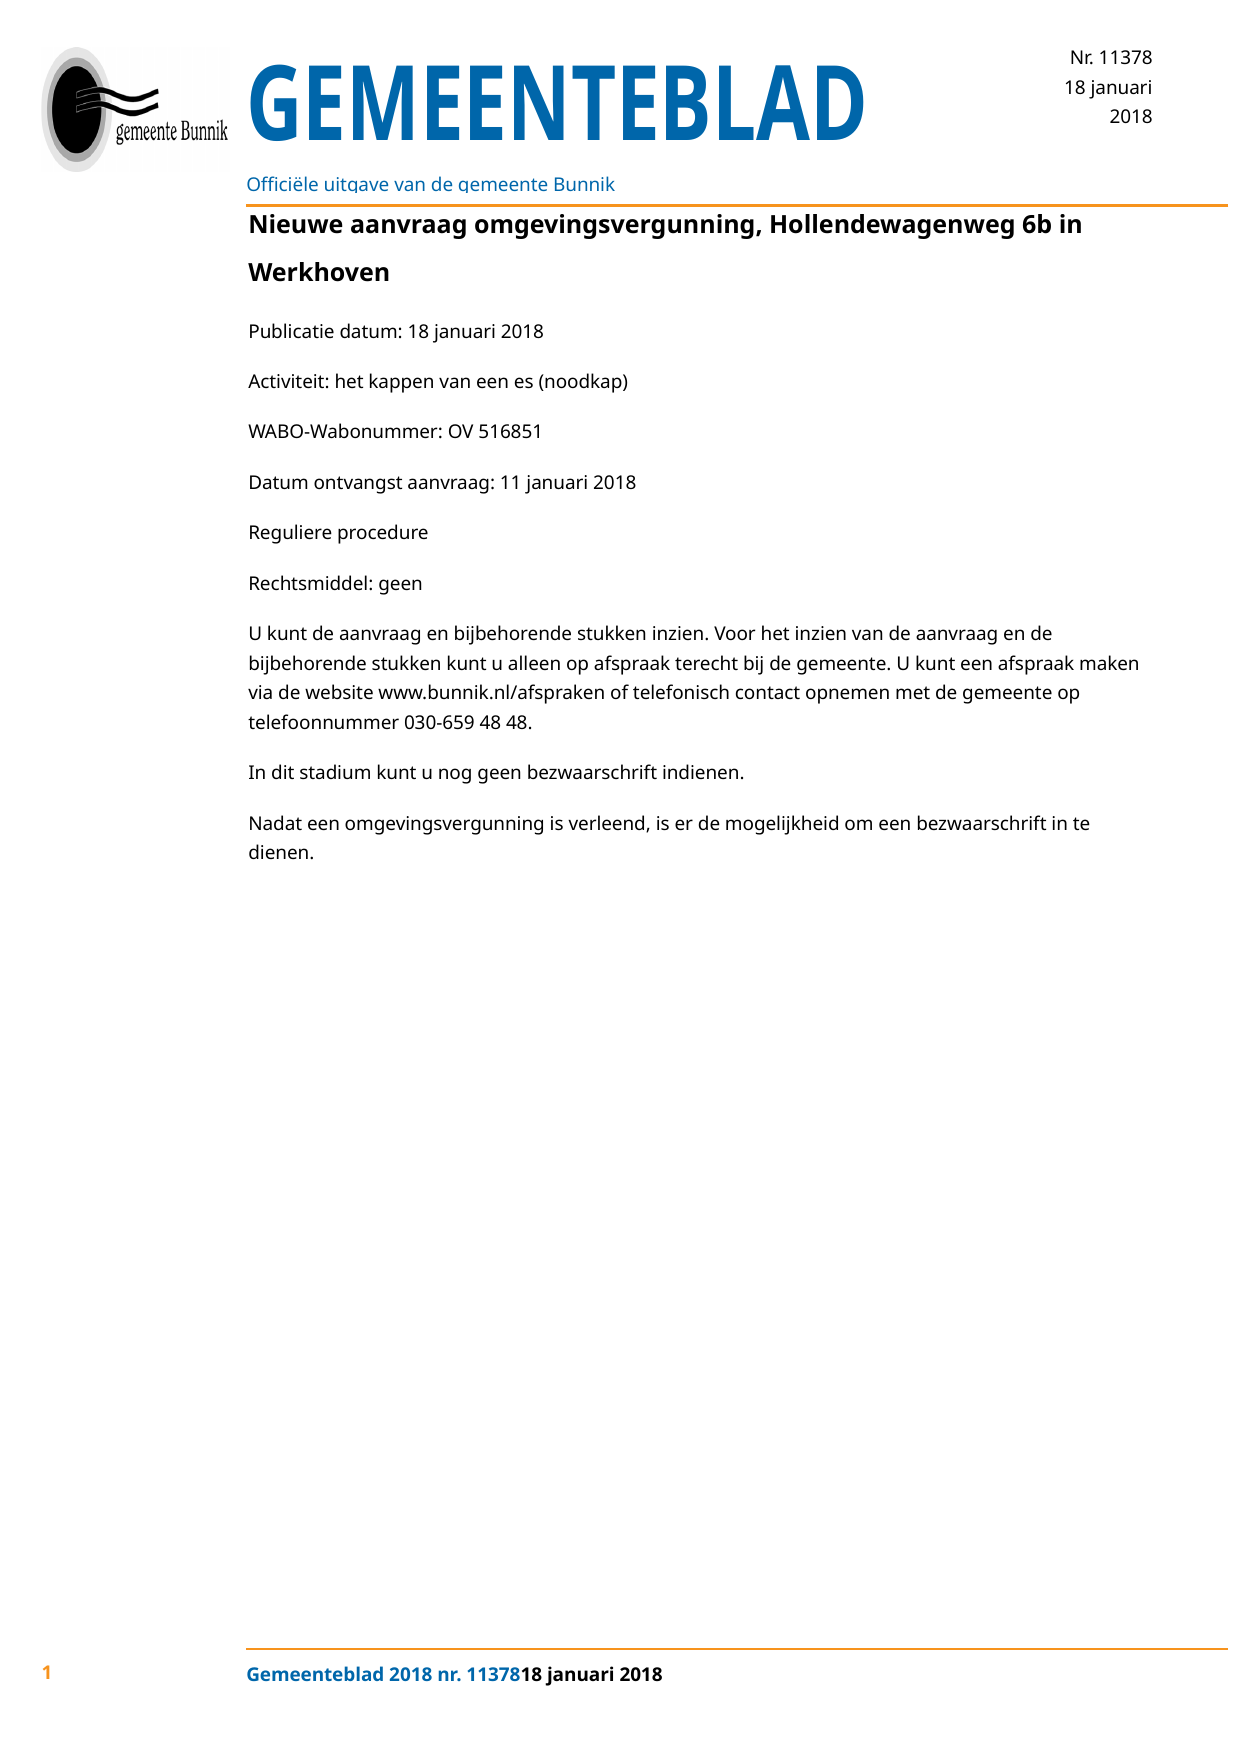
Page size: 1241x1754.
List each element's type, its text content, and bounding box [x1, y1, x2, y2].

picture [41, 47, 231, 172]
text WABO-Wabonummer: OV 516851 [248, 419, 1152, 444]
text Datum ontvangst aanvraag: 11 januari 2018 [248, 469, 1152, 495]
text Rechtsmiddel: geen [248, 570, 1152, 596]
text Activiteit: het kappen van een es (noodkap) [248, 368, 1152, 394]
text Reguliere procedure [248, 519, 1152, 545]
text Nieuwe aanvraag omgevingsvergunning, Hollendewagenweg 6b in Werkhoven [248, 207, 1152, 288]
text U kunt de aanvraag en bijbehorende stukken inzien. Voor het inzien van de aanvraag en de bijbehorende stukken kunt u alleen op afspraak terecht bij de gemeente. U kunt een afspraak maken via de website www.bunnik.nl/afspraken of telefonisch contact opnemen met de gemeente op telefoonnummer 030-659 48 48. [248, 620, 1152, 735]
text Nadat een omgevingsvergunning is verleend, is er de mogelijkheid om een bezwaarschrift in te dienen. [248, 810, 1152, 865]
text Publicatie datum: 18 januari 2018 [248, 318, 1152, 344]
text In dit stadium kunt u nog geen bezwaarschrift indienen. [248, 759, 1152, 785]
